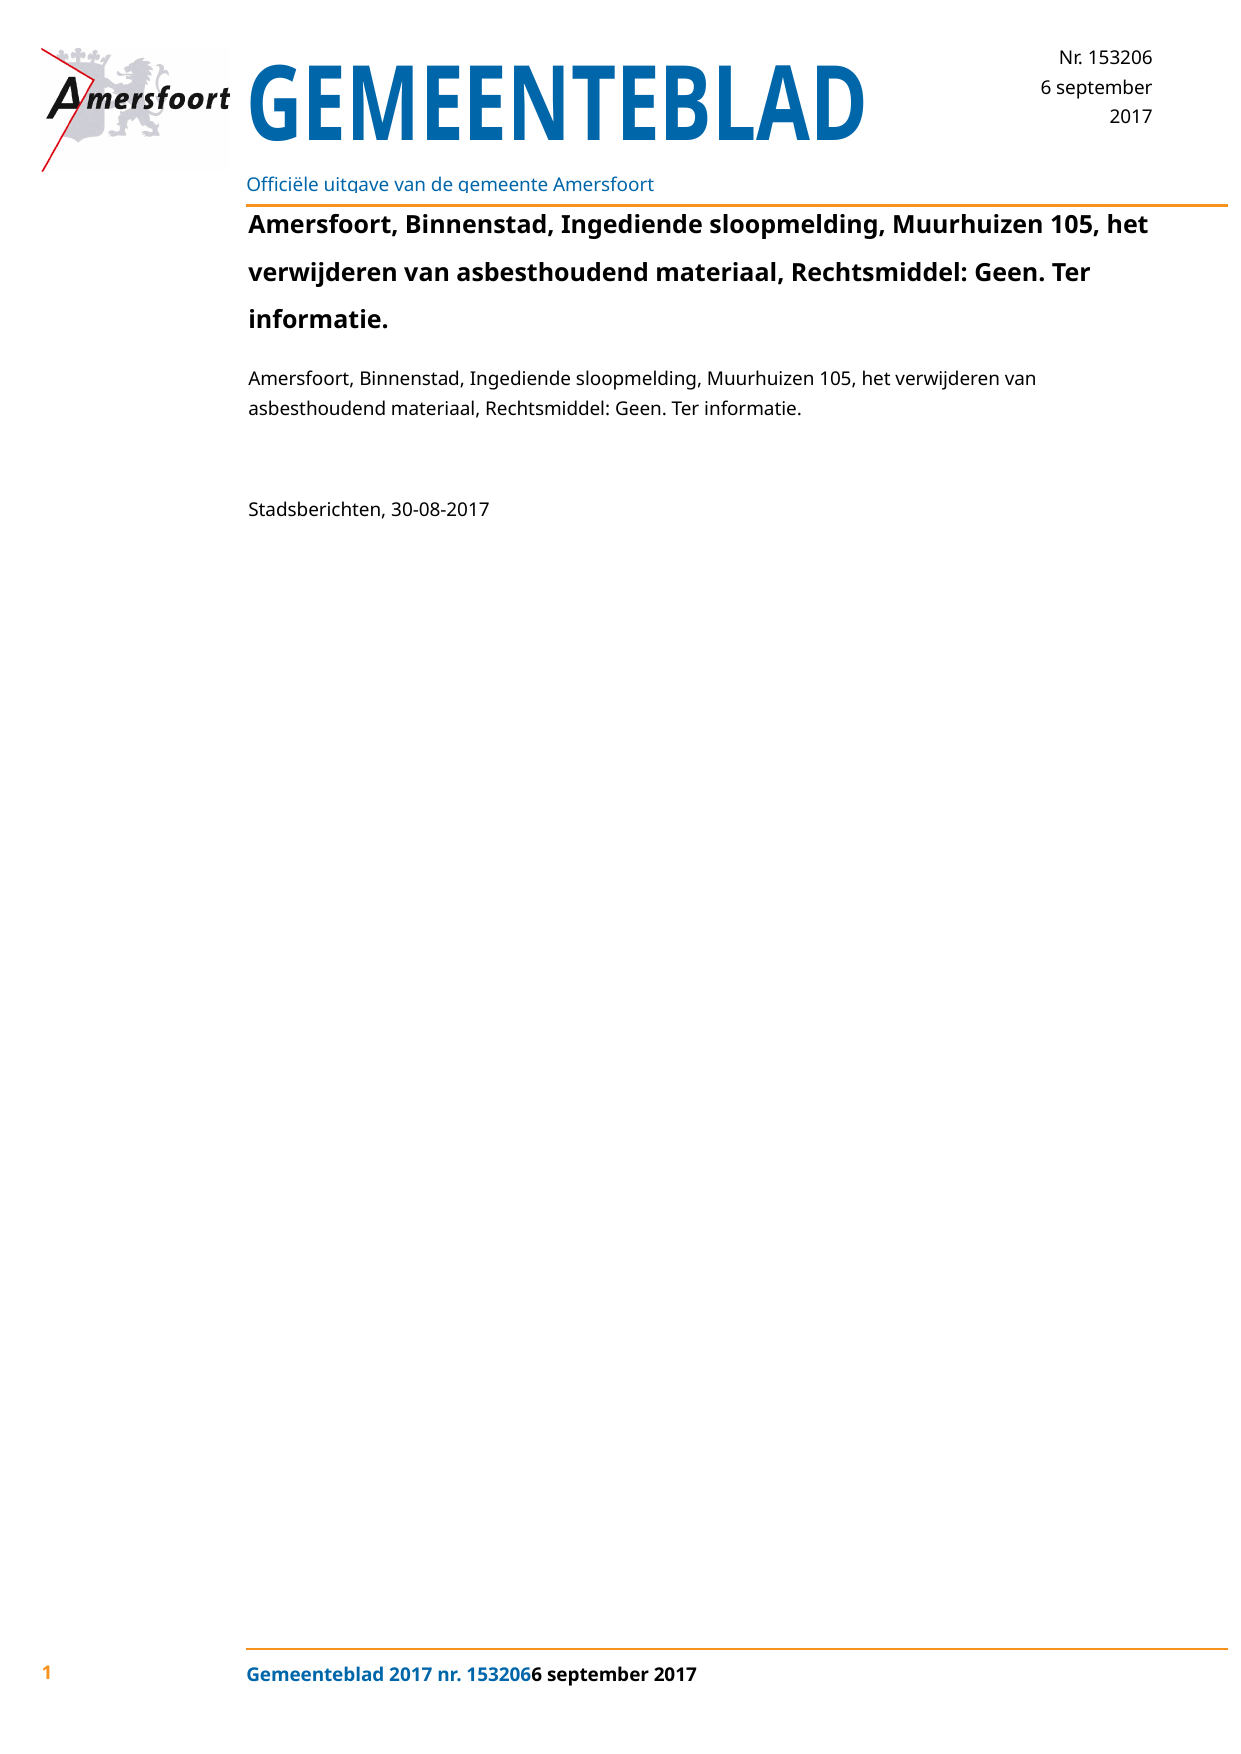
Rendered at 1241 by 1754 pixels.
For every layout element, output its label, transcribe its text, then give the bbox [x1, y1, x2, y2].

text Stadsberichten, 30-08-2017 [248, 496, 1152, 522]
text Amersfoort, Binnenstad, Ingediende sloopmelding, Muurhuizen 105, het verwijderen van asbesthoudend materiaal, Rechtsmiddel: Geen. Ter informatie. [248, 207, 1152, 336]
picture [41, 47, 231, 172]
text Amersfoort, Binnenstad, Ingediende sloopmelding, Muurhuizen 105, het verwijderen van asbesthoudend materiaal, Rechtsmiddel: Geen. Ter informatie. [248, 366, 1152, 421]
